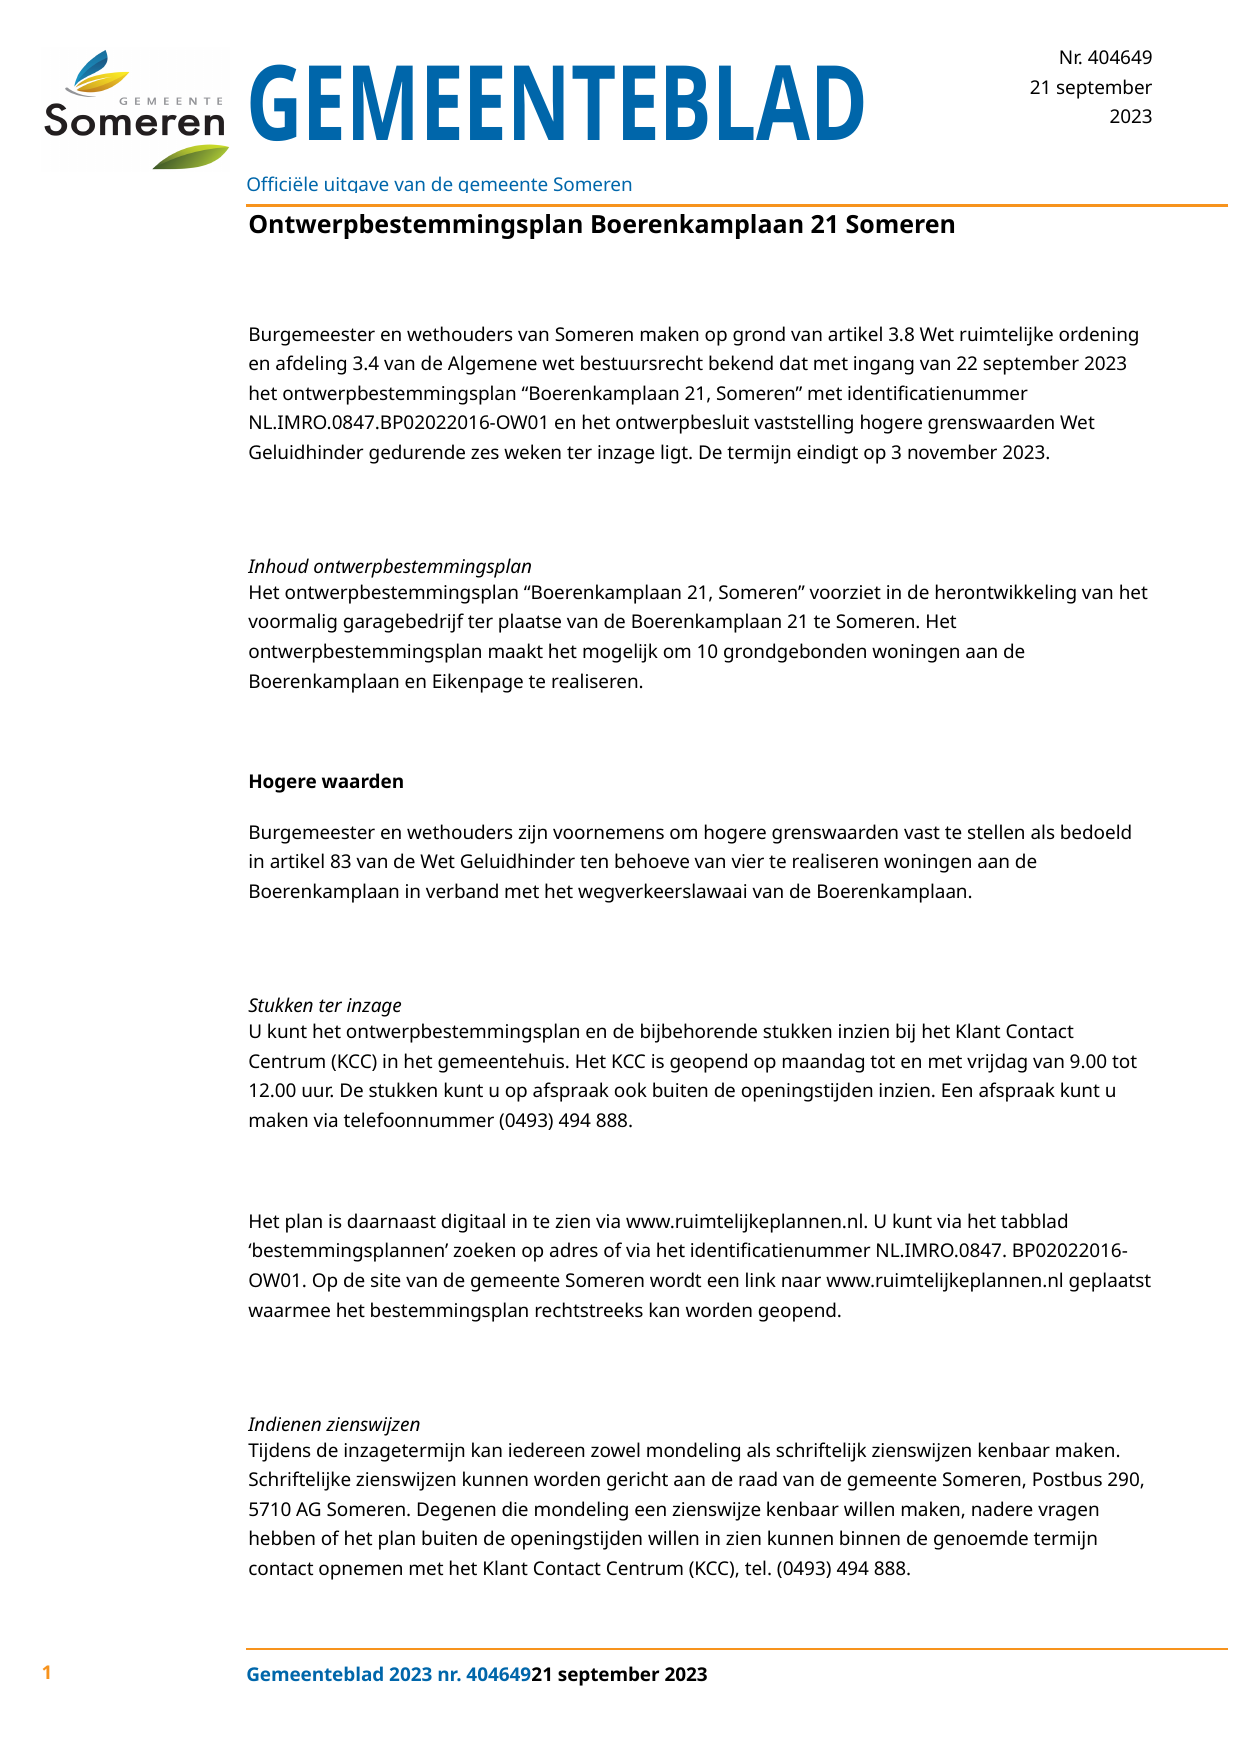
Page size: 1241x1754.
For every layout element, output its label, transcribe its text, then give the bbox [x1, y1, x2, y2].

text U kunt het ontwerpbestemmingsplan en de bijbehorende stukken inzien bij het Klant Contact Centrum (KCC) in het gemeentehuis. Het KCC is geopend op maandag tot en met vrijdag van 9.00 tot 12.00 uur. De stukken kunt u op afspraak ook buiten de openingstijden inzien. Een afspraak kunt u maken via telefoonnummer (0493) 494 888. [248, 1018, 1152, 1133]
text Ontwerpbestemmingsplan Boerenkamplaan 21 Someren [248, 207, 1152, 241]
text Burgemeester en wethouders van Someren maken op grond van artikel 3.8 Wet ruimtelijke ordening en afdeling 3.4 van de Algemene wet bestuursrecht bekend dat met ingang van 22 september 2023 het ontwerpbestemmingsplan “Boerenkamplaan 21, Someren” met identificatienummer NL.IMRO.0847.BP02022016-OW01 en het ontwerpbesluit vaststelling hogere grenswaarden Wet Geluidhinder gedurende zes weken ter inzage ligt. De termijn eindigt op 3 november 2023. [248, 321, 1152, 465]
text Tijdens de inzagetermijn kan iedereen zowel mondeling als schriftelijk zienswijzen kenbaar maken. Schriftelijke zienswijzen kunnen worden gericht aan de raad van de gemeente Someren, Postbus 290, 5710 AG Someren. Degenen die mondeling een zienswijze kenbaar willen maken, nadere vragen hebben of het plan buiten de openingstijden willen in zien kunnen binnen de genoemde termijn contact opnemen met het Klant Contact Centrum (KCC), tel. (0493) 494 888. [248, 1437, 1152, 1581]
text Het ontwerpbestemmingsplan “Boerenkamplaan 21, Someren” voorziet in de herontwikkeling van het voormalig garagebedrijf ter plaatse van de Boerenkamplaan 21 te Someren. Het ontwerpbestemmingsplan maakt het mogelijk om 10 grondgebonden woningen aan de Boerenkamplaan en Eikenpage te realiseren. [248, 579, 1152, 694]
text Stukken ter inzage [248, 993, 1152, 1018]
picture [41, 47, 231, 172]
text Het plan is daarnaast digitaal in te zien via www.ruimtelijkeplannen.nl. U kunt via het tabblad ‘bestemmingsplannen’ zoeken op adres of via het identificatienummer NL.IMRO.0847. BP02022016-OW01. Op de site van de gemeente Someren wordt een link naar www.ruimtelijkeplannen.nl geplaatst waarmee het bestemmingsplan rechtstreeks kan worden geopend. [248, 1208, 1152, 1322]
text Indienen zienswijzen [248, 1411, 1152, 1437]
text Hogere waarden [248, 769, 1152, 794]
text Inhoud ontwerpbestemmingsplan [248, 553, 1152, 579]
text Burgemeester en wethouders zijn voornemens om hogere grenswaarden vast te stellen als bedoeld in artikel 83 van de Wet Geluidhinder ten behoeve van vier te realiseren woningen aan de Boerenkamplaan in verband met het wegverkeerslawaai van de Boerenkamplaan. [248, 819, 1152, 904]
